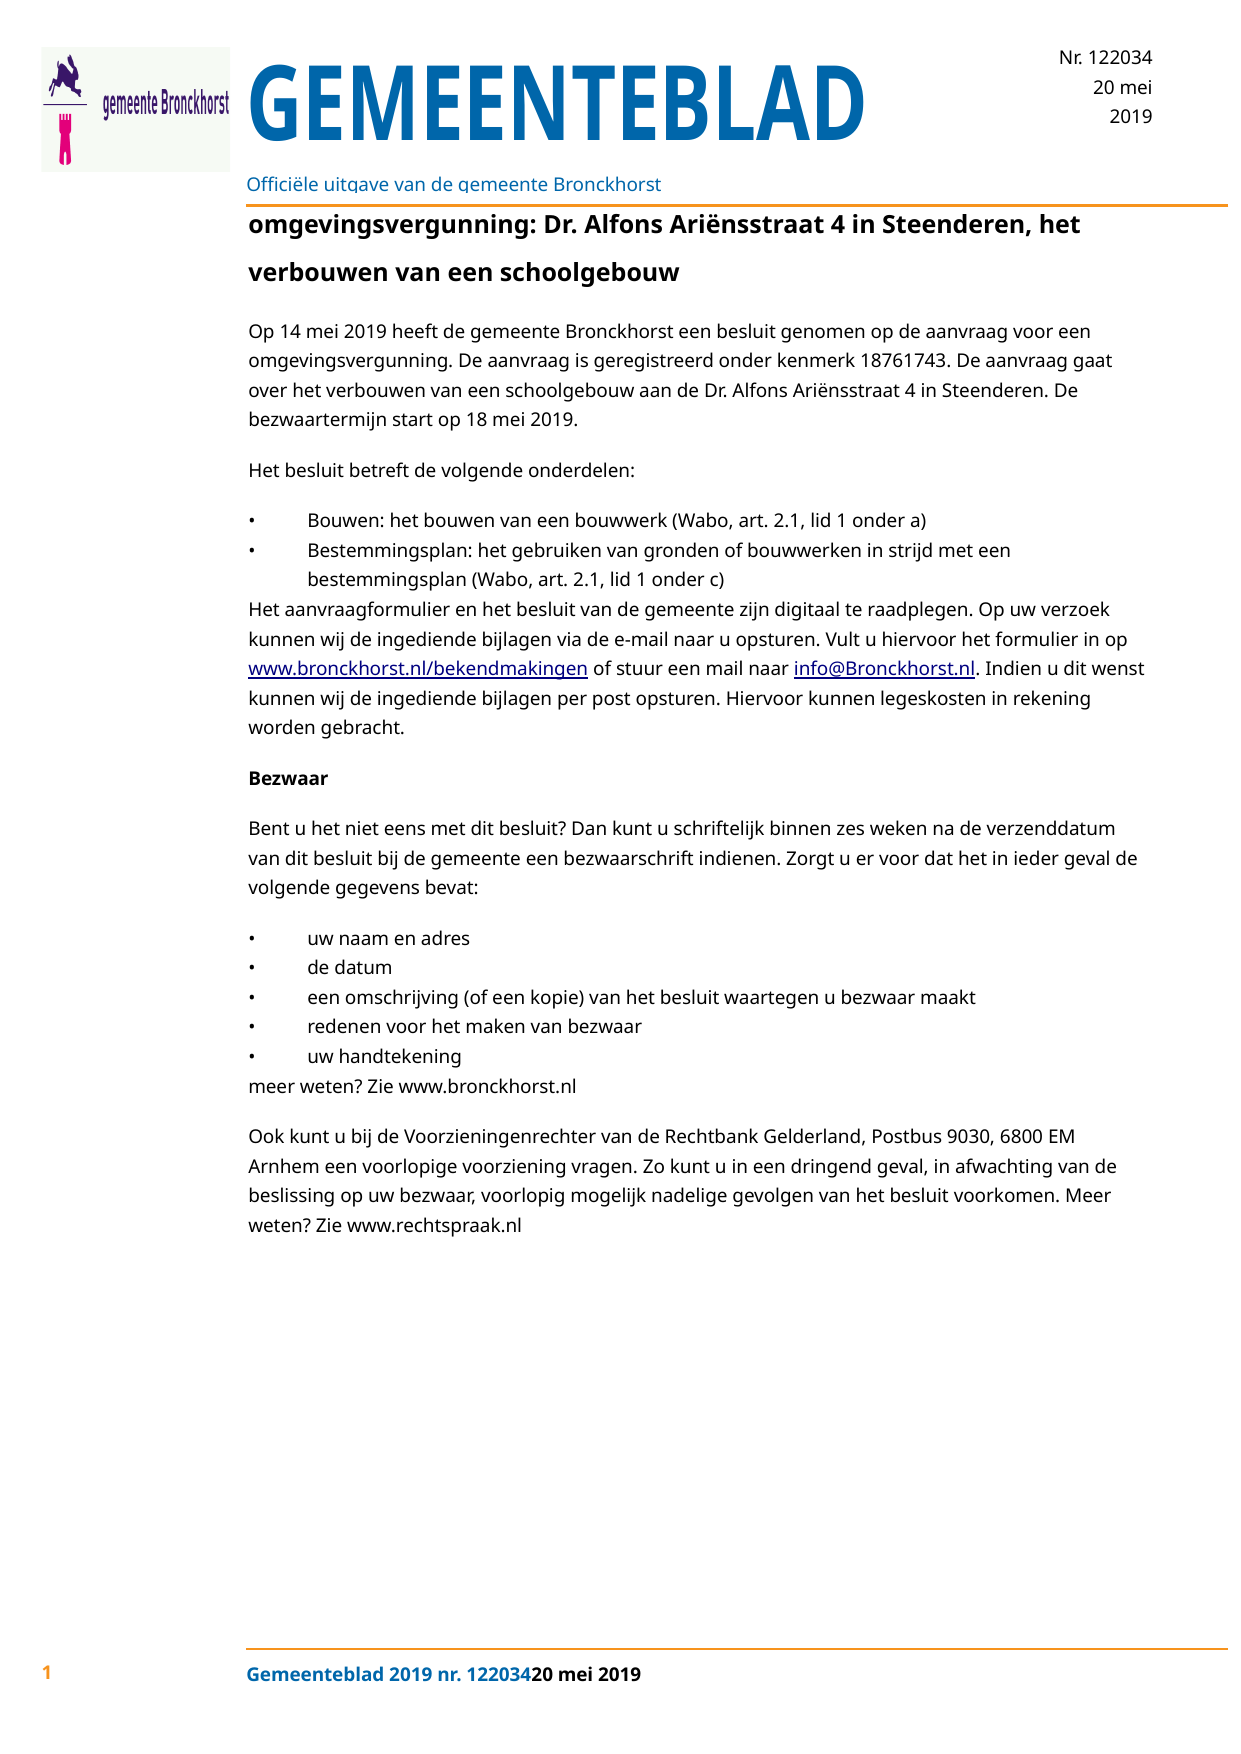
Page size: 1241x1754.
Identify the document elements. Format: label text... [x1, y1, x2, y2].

text Bezwaar [248, 765, 1152, 791]
list de datum [248, 954, 1152, 980]
text meer weten? Zie www.bronckhorst.nl [248, 1073, 1152, 1099]
text Het aanvraagformulier en het besluit van de gemeente zijn digitaal te raadplegen. Op uw verzoek kunnen wij de ingediende bijlagen via de e-mail naar u opsturen. Vult u hiervoor het formulier in op www.bronckhorst.nl/bekendmakingen of stuur een mail naar info@Bronckhorst.nl. Indien u dit wenst kunnen wij de ingediende bijlagen per post opsturen. Hiervoor kunnen legeskosten in rekening worden gebracht. [248, 596, 1152, 740]
list Bouwen: het bouwen van een bouwwerk (Wabo, art. 2.1, lid 1 onder a) [248, 507, 1152, 533]
list uw handtekening [248, 1043, 1152, 1069]
text Op 14 mei 2019 heeft de gemeente Bronckhorst een besluit genomen op de aanvraag voor een omgevingsvergunning. De aanvraag is geregistreerd onder kenmerk 18761743. De aanvraag gaat over het verbouwen van een schoolgebouw aan de Dr. Alfons Ariënsstraat 4 in Steenderen. De bezwaartermijn start op 18 mei 2019. [248, 318, 1152, 432]
text Bent u het niet eens met dit besluit? Dan kunt u schriftelijk binnen zes weken na de verzenddatum van dit besluit bij de gemeente een bezwaarschrift indienen. Zorgt u er voor dat het in ieder geval de volgende gegevens bevat: [248, 815, 1152, 900]
text Het besluit betreft de volgende onderdelen: [248, 457, 1152, 483]
list uw naam en adres [248, 925, 1152, 951]
text omgevingsvergunning: Dr. Alfons Ariënsstraat 4 in Steenderen, het verbouwen van een schoolgebouw [248, 207, 1152, 288]
list redenen voor het maken van bezwaar [248, 1014, 1152, 1039]
text Ook kunt u bij de Voorzieningenrechter van de Rechtbank Gelderland, Postbus 9030, 6800 EM Arnhem een voorlopige voorziening vragen. Zo kunt u in een dringend geval, in afwachting van de beslissing op uw bezwaar, voorlopig mogelijk nadelige gevolgen van het besluit voorkomen. Meer weten? Zie www.rechtspraak.nl [248, 1123, 1152, 1238]
picture [41, 47, 231, 172]
list Bestemmingsplan: het gebruiken van gronden of bouwwerken in strijd met een bestemmingsplan (Wabo, art. 2.1, lid 1 onder c) [248, 537, 1152, 592]
list een omschrijving (of een kopie) van het besluit waartegen u bezwaar maakt [248, 984, 1152, 1010]
